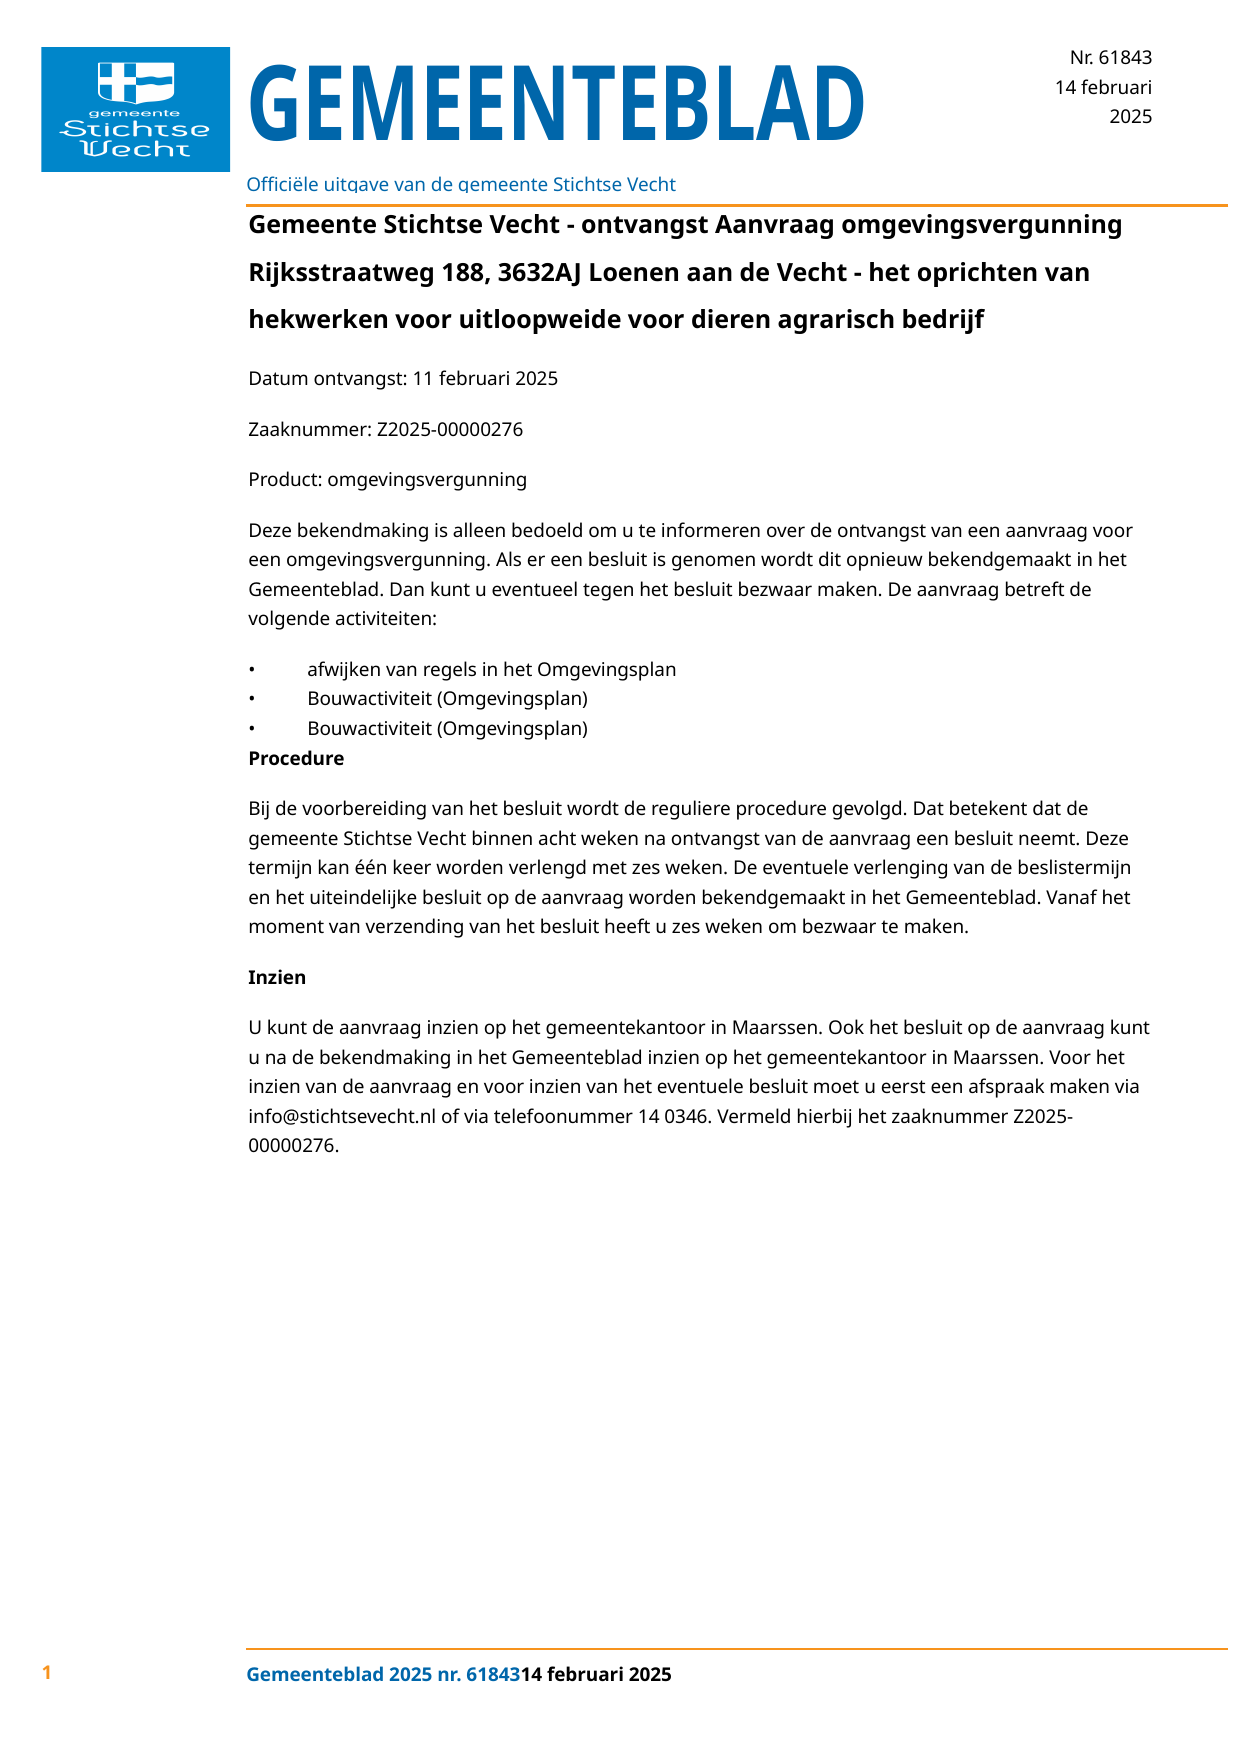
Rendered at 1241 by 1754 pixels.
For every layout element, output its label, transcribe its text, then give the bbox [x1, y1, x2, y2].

text Datum ontvangst: 11 februari 2025 [248, 366, 1152, 391]
list Bouwactiviteit (Omgevingsplan) [248, 715, 1152, 741]
text U kunt de aanvraag inzien op het gemeentekantoor in Maarssen. Ook het besluit op de aanvraag kunt u na de bekendmaking in het Gemeenteblad inzien op het gemeentekantoor in Maarssen. Voor het inzien van de aanvraag en voor inzien van het eventuele besluit moet u eerst een afspraak maken via info@stichtsevecht.nl of via telefoonummer 14 0346. Vermeld hierbij het zaaknummer Z2025-00000276. [248, 1014, 1152, 1158]
picture [137, 63, 174, 103]
text Product: omgevingsvergunning [248, 466, 1152, 492]
text Procedure [248, 745, 1152, 770]
text Zaaknummer: Z2025-00000276 [248, 416, 1152, 442]
list Bouwactiviteit (Omgevingsplan) [248, 686, 1152, 711]
text Inzien [248, 964, 1152, 989]
picture [99, 63, 135, 101]
text Deze bekendmaking is alleen bedoeld om u te informeren over de ontvangst van een aanvraag voor een omgevingsvergunning. Als er een besluit is genomen wordt dit opnieuw bekendgemaakt in het Gemeenteblad. Dan kunt u eventueel tegen het besluit bezwaar maken. De aanvraag betreft de volgende activiteiten: [248, 517, 1152, 631]
text Gemeente Stichtse Vecht - ontvangst Aanvraag omgevingsvergunning Rijksstraatweg 188, 3632AJ Loenen aan de Vecht - het oprichten van hekwerken voor uitloopweide voor dieren agrarisch bedrijf [248, 207, 1152, 336]
list afwijken van regels in het Omgevingsplan [248, 656, 1152, 682]
text Bij de voorbereiding van het besluit wordt de reguliere procedure gevolgd. Dat betekent dat de gemeente Stichtse Vecht binnen acht weken na ontvangst van de aanvraag een besluit neemt. Deze termijn kan één keer worden verlengd met zes weken. De eventuele verlenging van de beslistermijn en het uiteindelijke besluit op de aanvraag worden bekendgemaakt in het Gemeenteblad. Vanaf het moment van verzending van het besluit heeft u zes weken om bezwaar te maken. [248, 795, 1152, 939]
